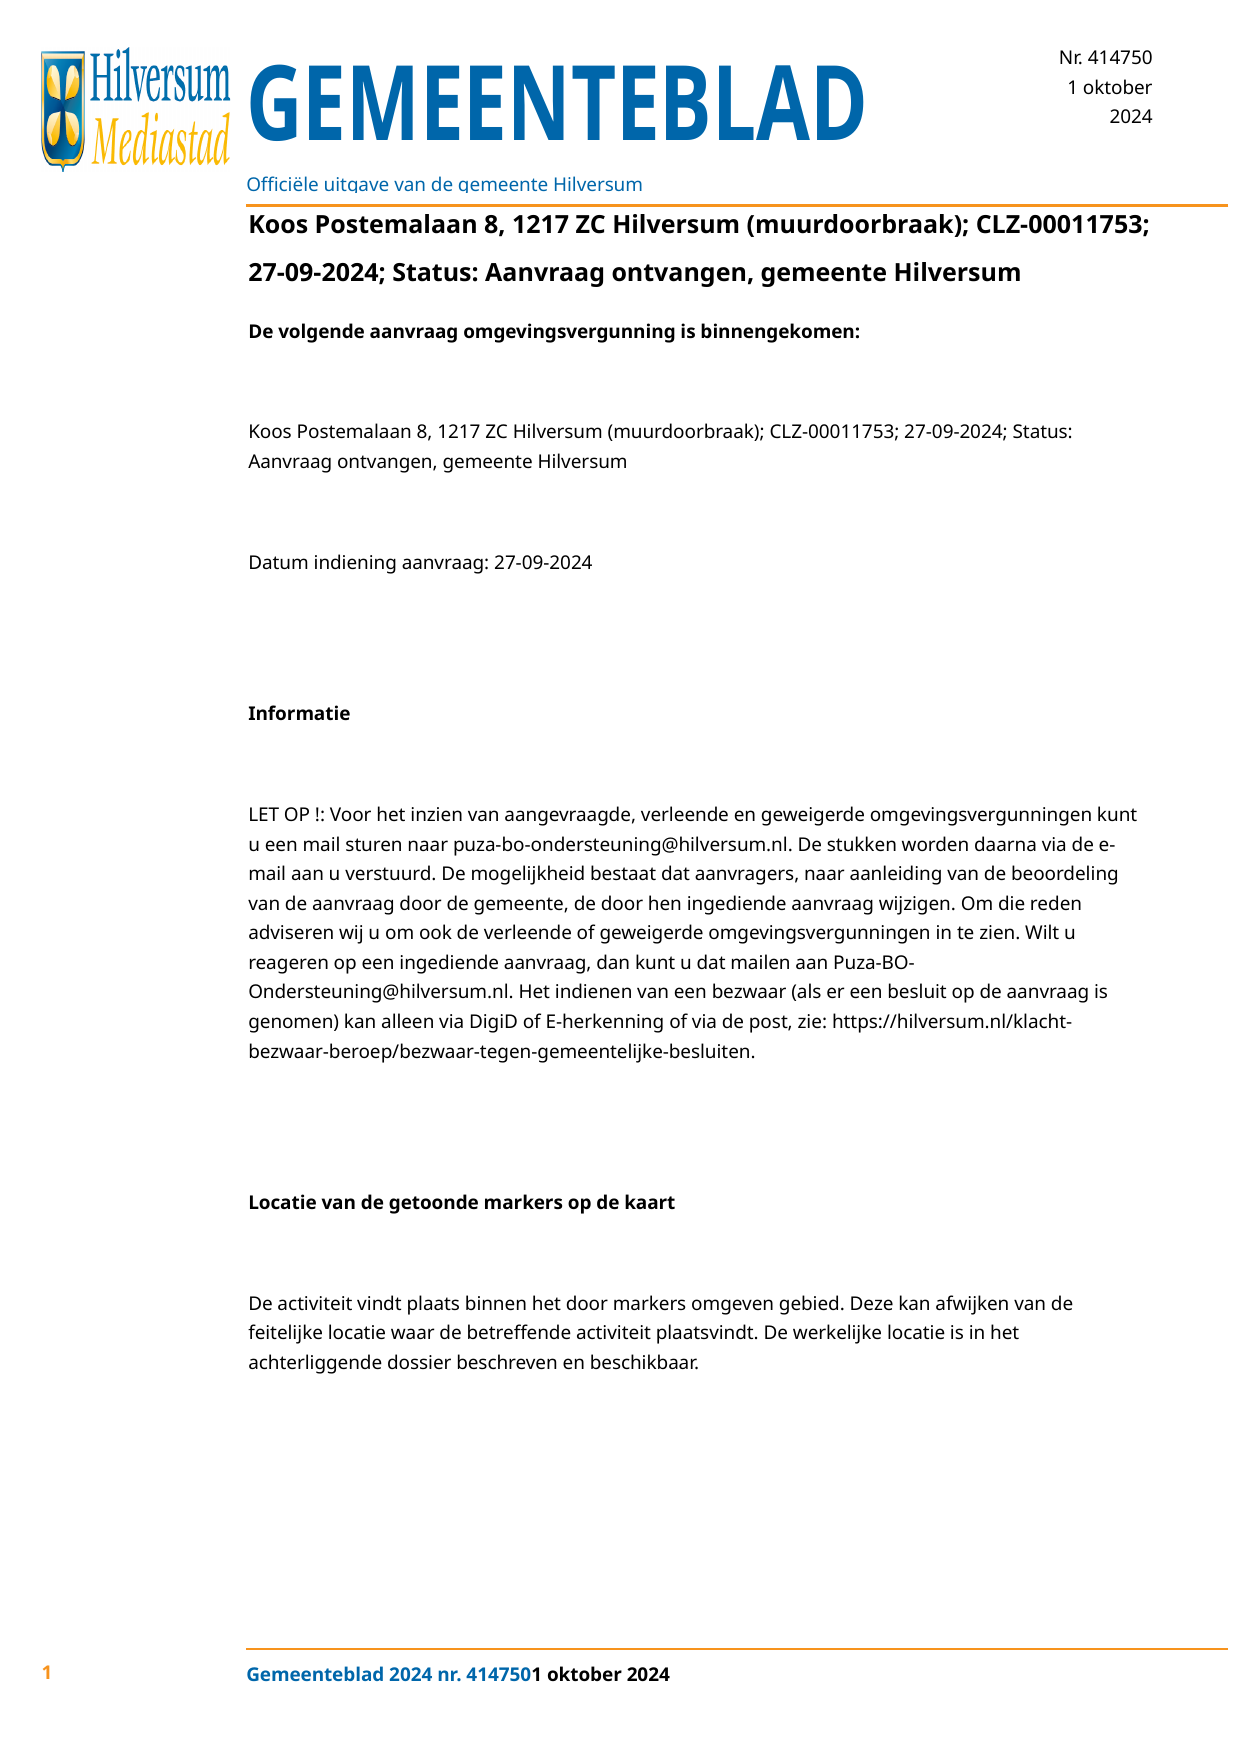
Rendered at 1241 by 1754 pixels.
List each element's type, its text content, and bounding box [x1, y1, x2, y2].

text Locatie van de getoonde markers op de kaart [248, 1189, 1152, 1215]
text Datum indiening aanvraag: 27-09-2024 [248, 549, 1152, 575]
picture [41, 47, 231, 172]
text LET OP !: Voor het inzien van aangevraagde, verleende en geweigerde omgevingsvergunningen kunt u een mail sturen naar puza-bo-ondersteuning@hilversum.nl. De stukken worden daarna via de e-mail aan u verstuurd. De mogelijkheid bestaat dat aanvragers, naar aanleiding van de beoordeling van de aanvraag door de gemeente, de door hen ingediende aanvraag wijzigen. Om die reden adviseren wij u om ook de verleende of geweigerde omgevingsvergunningen in te zien. Wilt u reageren op een ingediende aanvraag, dan kunt u dat mailen aan Puza-BO-Ondersteuning@hilversum.nl. Het indienen van een bezwaar (als er een besluit op de aanvraag is genomen) kan alleen via DigiD of E-herkenning of via de post, zie: https://hilversum.nl/klacht-bezwaar-beroep/bezwaar-tegen-gemeentelijke-besluiten. [248, 801, 1152, 1064]
text Informatie [248, 700, 1152, 726]
text De activiteit vindt plaats binnen het door markers omgeven gebied. Deze kan afwijken van de feitelijke locatie waar de betreffende activiteit plaatsvindt. De werkelijke locatie is in het achterliggende dossier beschreven en beschikbaar. [248, 1290, 1152, 1375]
text De volgende aanvraag omgevingsvergunning is binnengekomen: [248, 318, 1152, 344]
text Koos Postemalaan 8, 1217 ZC Hilversum (muurdoorbraak); CLZ-00011753; 27-09-2024; Status: Aanvraag ontvangen, gemeente Hilversum [248, 207, 1152, 288]
text Koos Postemalaan 8, 1217 ZC Hilversum (muurdoorbraak); CLZ-00011753; 27-09-2024; Status: Aanvraag ontvangen, gemeente Hilversum [248, 419, 1152, 474]
